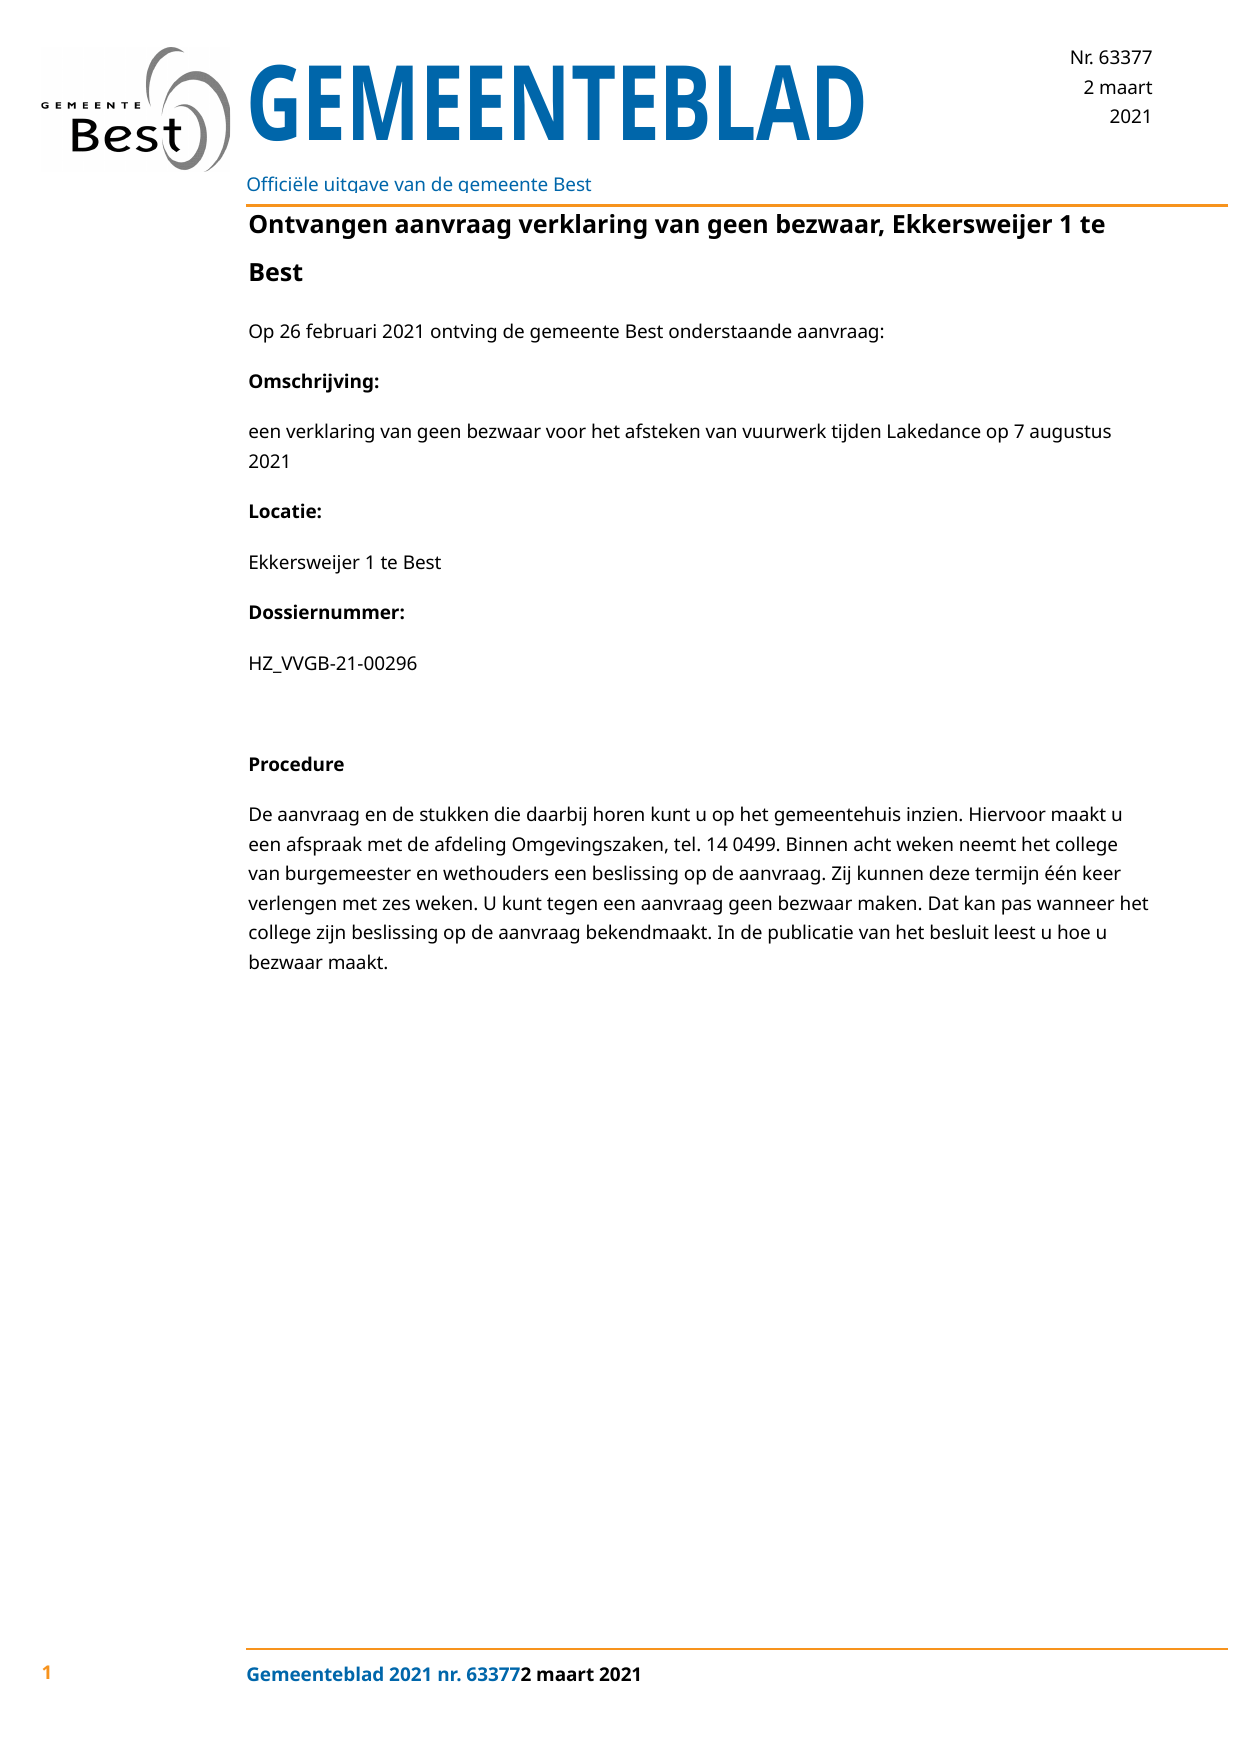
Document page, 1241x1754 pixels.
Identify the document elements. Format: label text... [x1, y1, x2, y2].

text HZ_VVGB-21-00296 [248, 650, 1152, 676]
text een verklaring van geen bezwaar voor het afsteken van vuurwerk tijden Lakedance op 7 augustus 2021 [248, 419, 1152, 474]
text Dossiernummer: [248, 599, 1152, 625]
text Omschrijving: [248, 368, 1152, 394]
text Ekkersweijer 1 te Best [248, 549, 1152, 575]
text Ontvangen aanvraag verklaring van geen bezwaar, Ekkersweijer 1 te Best [248, 207, 1152, 288]
text Op 26 februari 2021 ontving de gemeente Best onderstaande aanvraag: [248, 318, 1152, 344]
text Procedure [248, 751, 1152, 777]
text Locatie: [248, 499, 1152, 524]
text De aanvraag en de stukken die daarbij horen kunt u op het gemeentehuis inzien. Hiervoor maakt u een afspraak met de afdeling Omgevingszaken, tel. 14 0499. Binnen acht weken neemt het college van burgemeester en wethouders een beslissing op de aanvraag. Zij kunnen deze termijn één keer verlengen met zes weken. U kunt tegen een aanvraag geen bezwaar maken. Dat kan pas wanneer het college zijn beslissing op de aanvraag bekendmaakt. In de publicatie van het besluit leest u hoe u bezwaar maakt. [248, 801, 1152, 975]
picture [41, 47, 231, 172]
